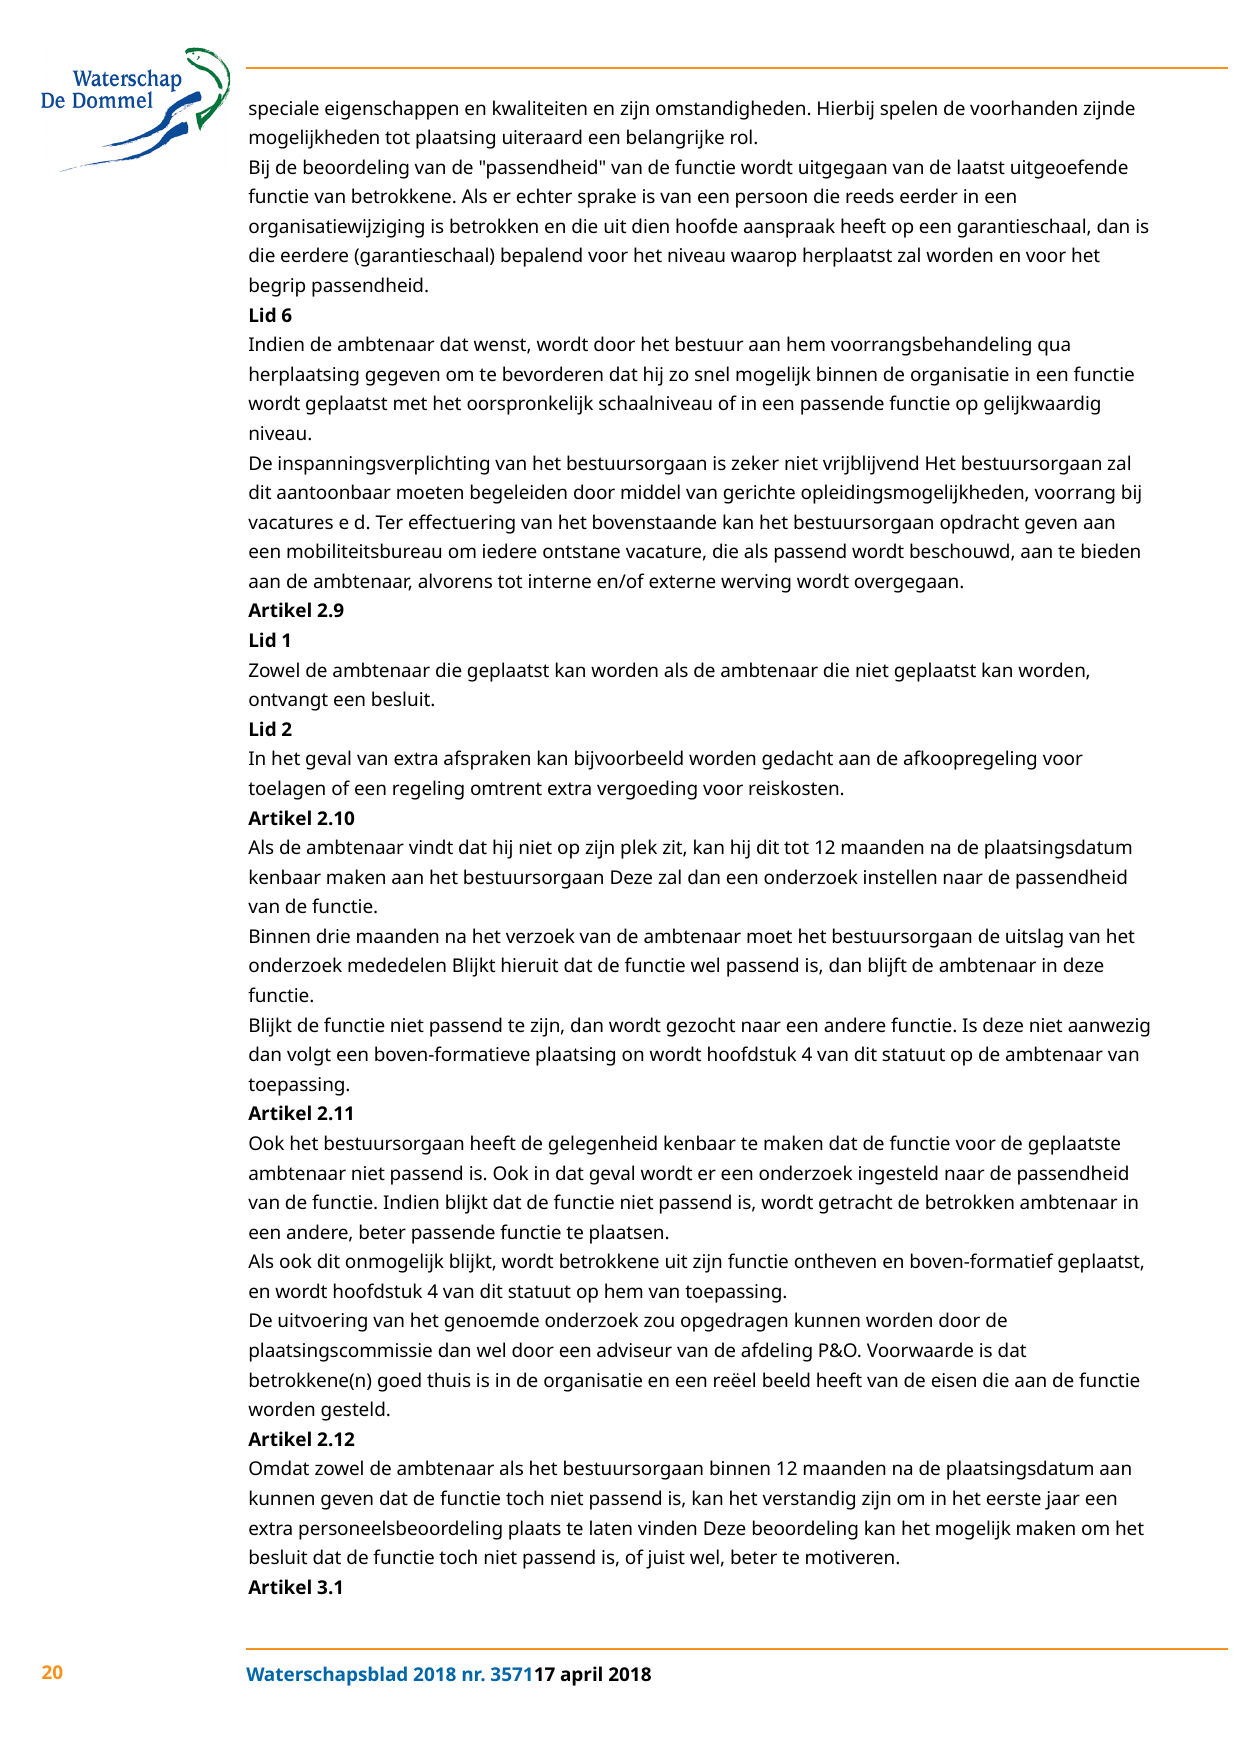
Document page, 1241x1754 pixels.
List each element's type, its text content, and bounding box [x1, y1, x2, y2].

text Binnen drie maanden na het verzoek van de ambtenaar moet het bestuursorgaan de uitslag van het onderzoek mededelen Blijkt hieruit dat de functie wel passend is, dan blijft de ambtenaar in deze functie. [248, 923, 1152, 1008]
text Artikel 2.10 [248, 805, 1152, 831]
text Artikel 2.9 [248, 598, 1152, 623]
text Als de ambtenaar vindt dat hij niet op zijn plek zit, kan hij dit tot 12 maanden na de plaatsingsdatum kenbaar maken aan het bestuursorgaan Deze zal dan een onderzoek instellen naar de passendheid van de functie. [248, 834, 1152, 919]
text Blijkt de functie niet passend te zijn, dan wordt gezocht naar een andere functie. Is deze niet aanwezig dan volgt een boven-formatieve plaatsing on wordt hoofdstuk 4 van dit statuut op de ambtenaar van toepassing. [248, 1012, 1152, 1097]
text Indien de ambtenaar dat wenst, wordt door het bestuur aan hem voorrangsbehandeling qua herplaatsing gegeven om te bevorderen dat hij zo snel mogelijk binnen de organisatie in een functie wordt geplaatst met het oorspronkelijk schaalniveau of in een passende functie op gelijkwaardig niveau. [248, 331, 1152, 446]
text Als ook dit onmogelijk blijkt, wordt betrokkene uit zijn functie ontheven en boven-formatief geplaatst, en wordt hoofdstuk 4 van dit statuut op hem van toepassing. [248, 1248, 1152, 1304]
text speciale eigenschappen en kwaliteiten en zijn omstandigheden. Hierbij spelen de voorhanden zijnde mogelijkheden tot plaatsing uiteraard een belangrijke rol. [248, 95, 1152, 150]
text Lid 6 [248, 302, 1152, 328]
text Bij de beoordeling van de "passendheid" van de functie wordt uitgegaan van de laatst uitgeoefende functie van betrokkene. Als er echter sprake is van een persoon die reeds eerder in een organisatiewijziging is betrokken en die uit dien hoofde aanspraak heeft op een garantieschaal, dan is die eerdere (garantieschaal) bepalend voor het niveau waarop herplaatst zal worden en voor het begrip passendheid. [248, 154, 1152, 298]
text Artikel 3.1 [248, 1574, 1152, 1600]
text Artikel 2.12 [248, 1426, 1152, 1452]
text Omdat zowel de ambtenaar als het bestuursorgaan binnen 12 maanden na de plaatsingsdatum aan kunnen geven dat de functie toch niet passend is, kan het verstandig zijn om in het eerste jaar een extra personeelsbeoordeling plaats te laten vinden Deze beoordeling kan het mogelijk maken om het besluit dat de functie toch niet passend is, of juist wel, beter te motiveren. [248, 1456, 1152, 1570]
text In het geval van extra afspraken kan bijvoorbeeld worden gedacht aan de afkoopregeling voor toelagen of een regeling omtrent extra vergoeding voor reiskosten. [248, 746, 1152, 801]
picture [41, 47, 231, 172]
text Lid 2 [248, 716, 1152, 742]
text Lid 1 [248, 627, 1152, 653]
text Ook het bestuursorgaan heeft de gelegenheid kenbaar te maken dat de functie voor de geplaatste ambtenaar niet passend is. Ook in dat geval wordt er een onderzoek ingesteld naar de passendheid van de functie. Indien blijkt dat de functie niet passend is, wordt getracht de betrokken ambtenaar in een andere, beter passende functie te plaatsen. [248, 1130, 1152, 1245]
text De uitvoering van het genoemde onderzoek zou opgedragen kunnen worden door de plaatsingscommissie dan wel door een adviseur van de afdeling P&O. Voorwaarde is dat betrokkene(n) goed thuis is in de organisatie en een reëel beeld heeft van de eisen die aan de functie worden gesteld. [248, 1308, 1152, 1422]
text Artikel 2.11 [248, 1101, 1152, 1126]
text Zowel de ambtenaar die geplaatst kan worden als de ambtenaar die niet geplaatst kan worden, ontvangt een besluit. [248, 657, 1152, 712]
text De inspanningsverplichting van het bestuursorgaan is zeker niet vrijblijvend Het bestuursorgaan zal dit aantoonbaar moeten begeleiden door middel van gerichte opleidingsmogelijkheden, voorrang bij vacatures e d. Ter effectuering van het bovenstaande kan het bestuursorgaan opdracht geven aan een mobiliteitsbureau om iedere ontstane vacature, die als passend wordt beschouwd, aan te bieden aan de ambtenaar, alvorens tot interne en/of externe werving wordt overgegaan. [248, 450, 1152, 594]
